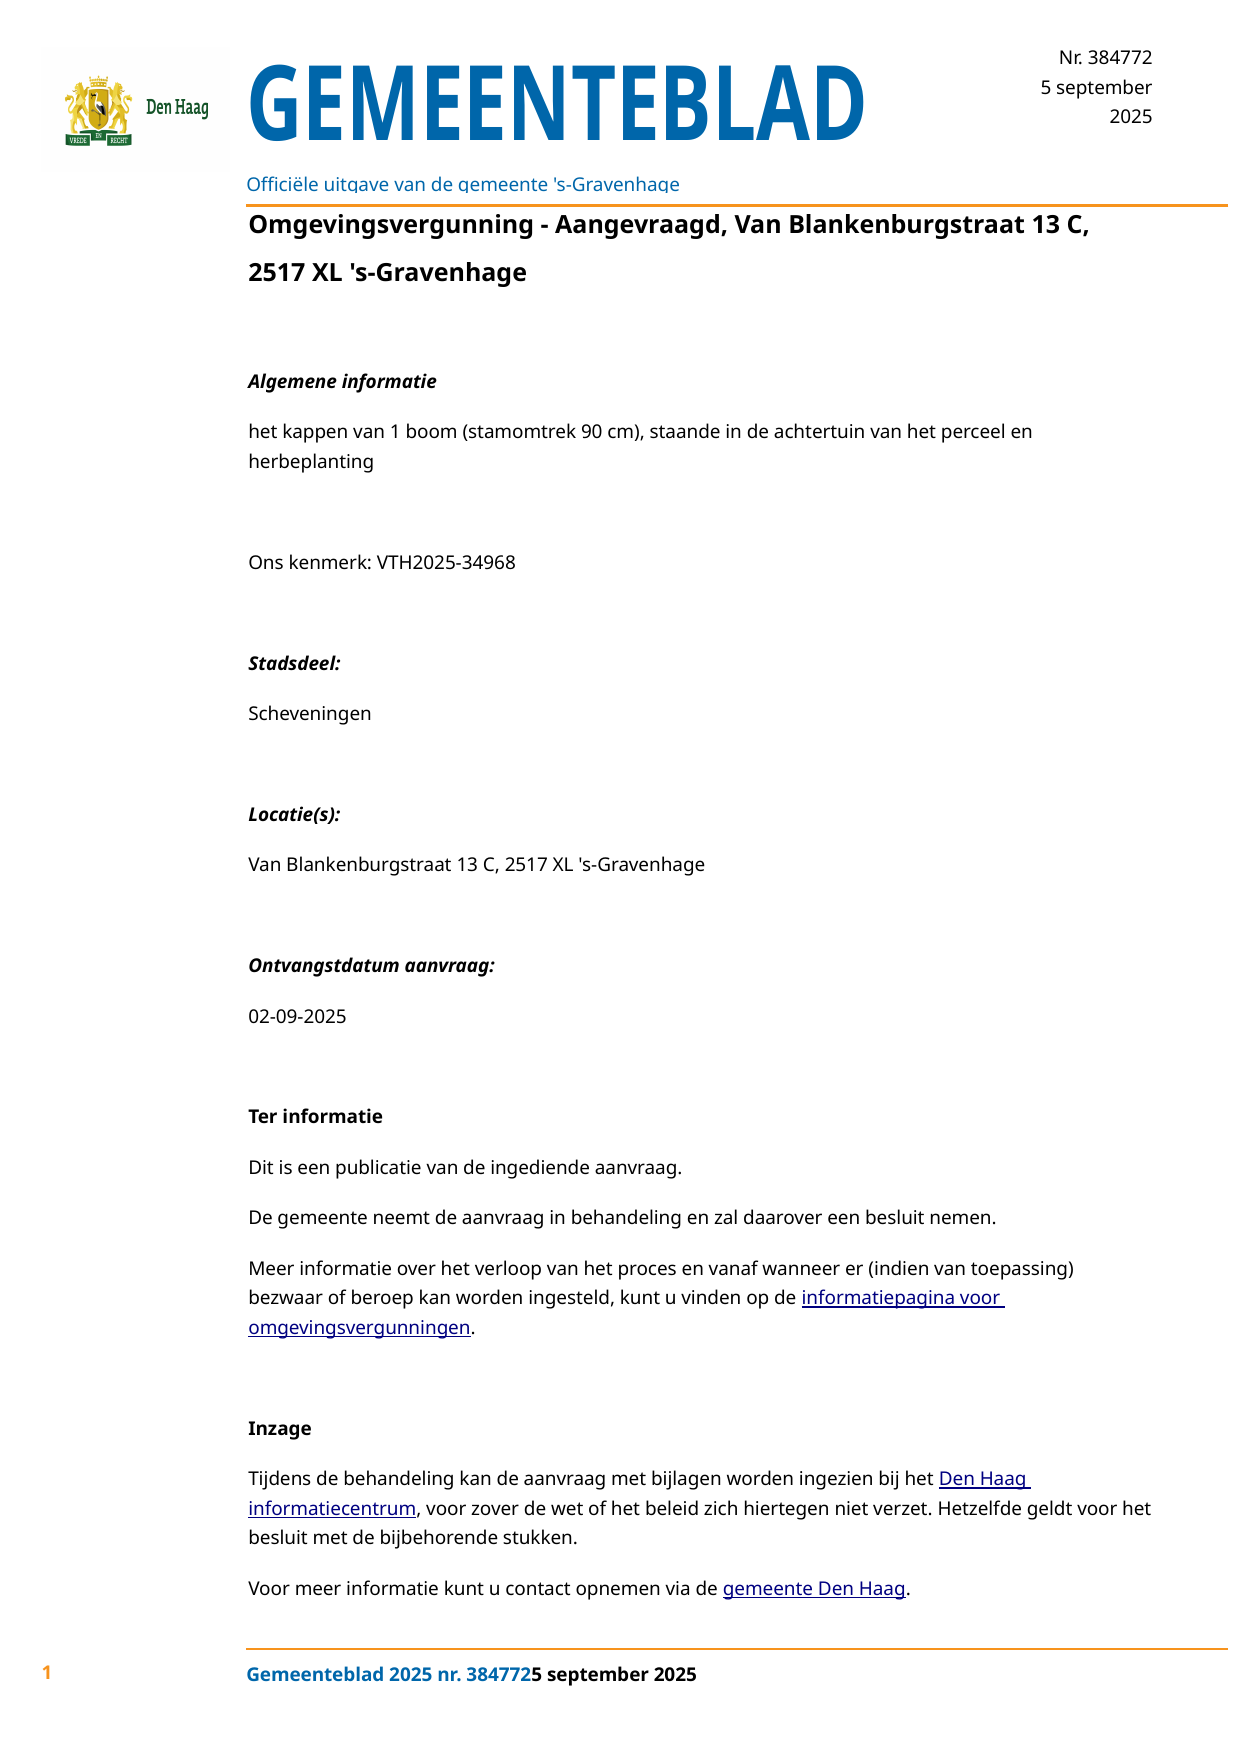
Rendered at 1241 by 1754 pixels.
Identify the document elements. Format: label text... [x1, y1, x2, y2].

text Tijdens de behandeling kan de aanvraag met bijlagen worden ingezien bij het Den Haag informatiecentrum, voor zover de wet of het beleid zich hiertegen niet verzet. Hetzelfde geldt voor het besluit met de bijbehorende stukken. [248, 1465, 1152, 1550]
text Stadsdeel: [248, 650, 1152, 676]
text Inzage [248, 1415, 1152, 1441]
text het kappen van 1 boom (stamomtrek 90 cm), staande in de achtertuin van het perceel en herbeplanting [248, 419, 1152, 474]
text Ter informatie [248, 1104, 1152, 1129]
text Algemene informatie [248, 368, 1152, 394]
text 02-09-2025 [248, 1003, 1152, 1029]
picture [41, 47, 231, 172]
text Omgevingsvergunning - Aangevraagd, Van Blankenburgstraat 13 C, 2517 XL 's-Gravenhage [248, 207, 1152, 288]
text Scheveningen [248, 700, 1152, 726]
text Ons kenmerk: VTH2025-34968 [248, 549, 1152, 575]
text Meer informatie over het verloop van het proces en vanaf wanneer er (indien van toepassing) bezwaar of beroep kan worden ingesteld, kunt u vinden op de informatiepagina voor omgevingsvergunningen. [248, 1255, 1152, 1340]
text Voor meer informatie kunt u contact opnemen via de gemeente Den Haag. [248, 1575, 1152, 1601]
text De gemeente neemt de aanvraag in behandeling en zal daarover een besluit nemen. [248, 1204, 1152, 1230]
text Locatie(s): [248, 801, 1152, 827]
text Van Blankenburgstraat 13 C, 2517 XL 's-Gravenhage [248, 852, 1152, 877]
text Ontvangstdatum aanvraag: [248, 952, 1152, 978]
text Dit is een publicatie van de ingediende aanvraag. [248, 1154, 1152, 1180]
